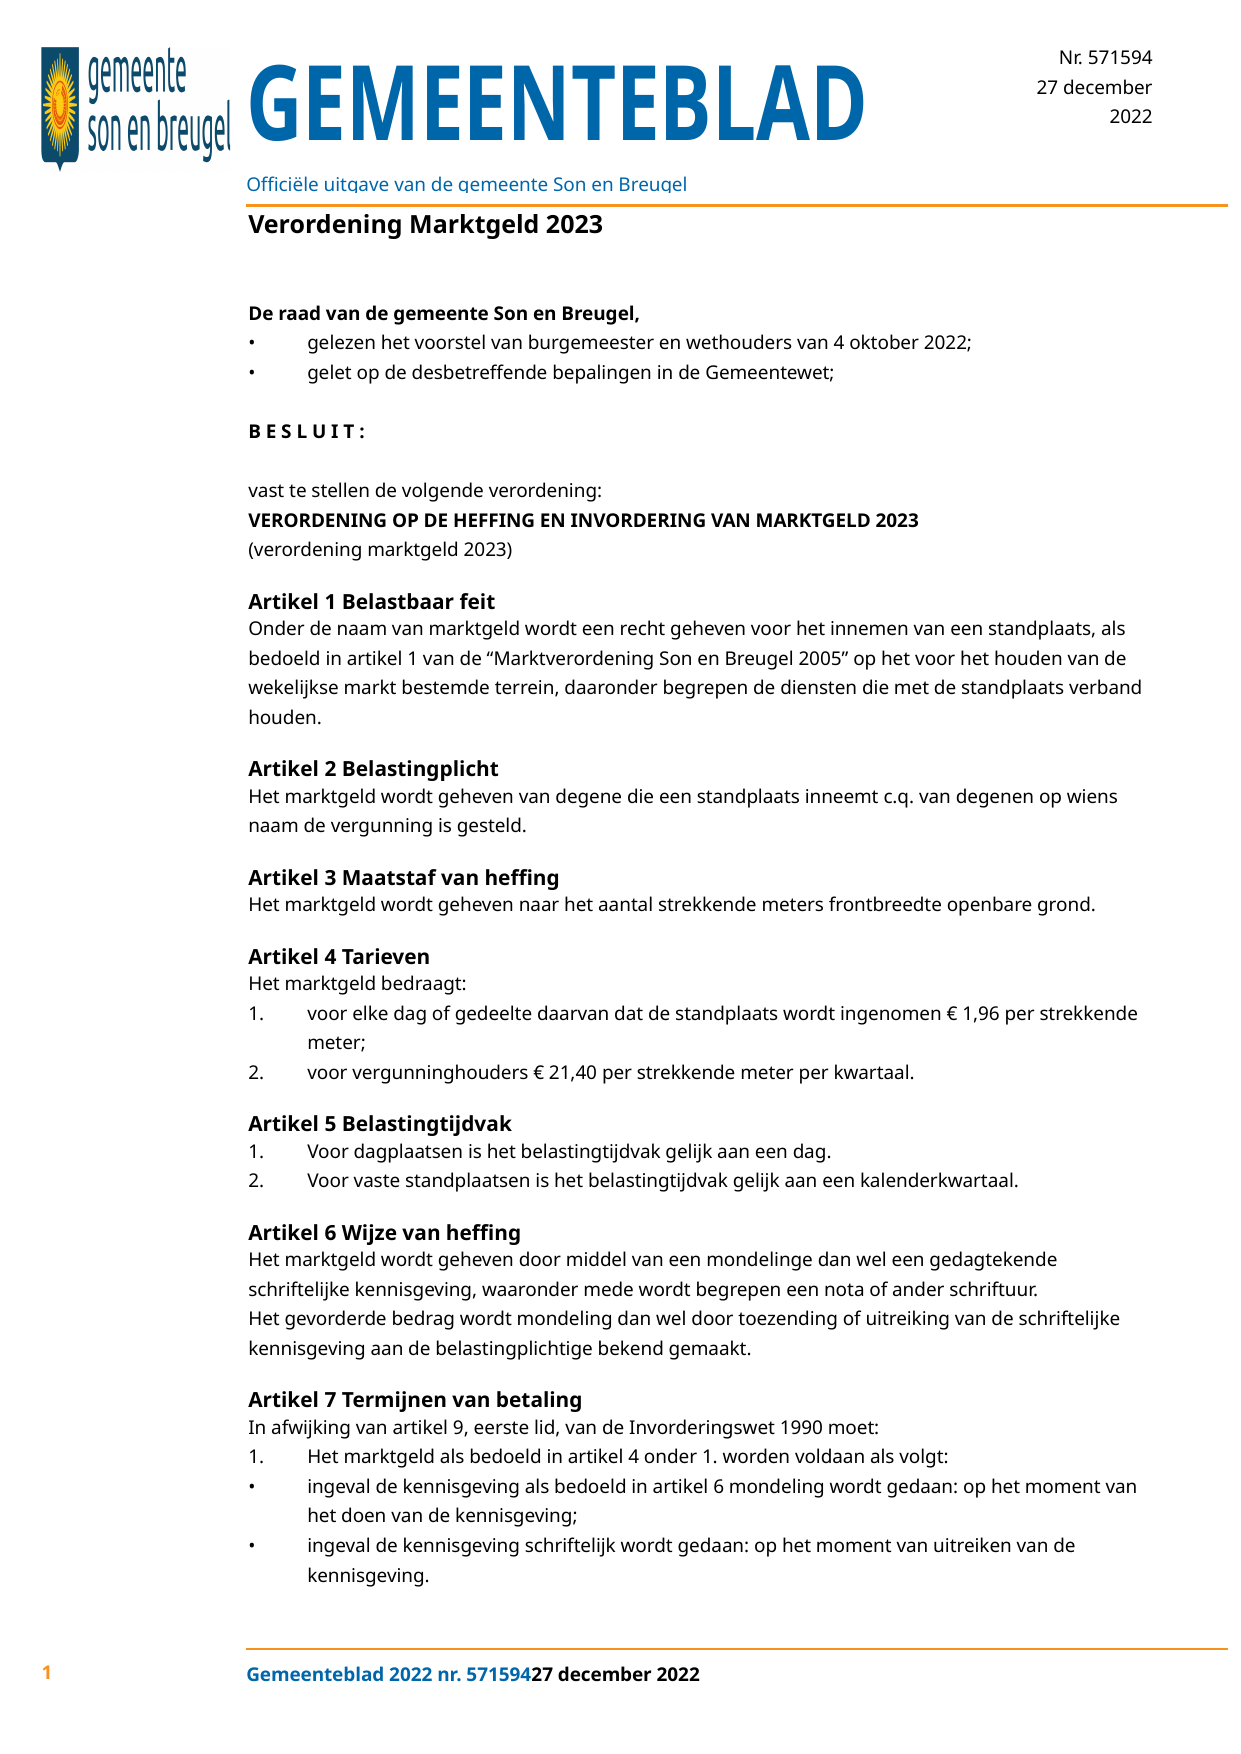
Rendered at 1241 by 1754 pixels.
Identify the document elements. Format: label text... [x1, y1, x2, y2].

list ingeval de kennisgeving schriftelijk wordt gedaan: op het moment van uitreiken van de kennisgeving. [248, 1532, 1152, 1588]
text Artikel 3 Maatstaf van heffing [248, 863, 1152, 891]
text (verordening marktgeld 2023) [248, 537, 1152, 562]
text Het marktgeld wordt geheven door middel van een mondelinge dan wel een gedagtekende schriftelijke kennisgeving, waaronder mede wordt begrepen een nota of ander schriftuur. [248, 1246, 1152, 1302]
text Artikel 6 Wijze van heffing [248, 1218, 1152, 1246]
list Voor vaste standplaatsen is het belastingtijdvak gelijk aan een kalenderkwartaal. [248, 1167, 1152, 1193]
text Artikel 4 Tarieven [248, 942, 1152, 970]
text Verordening Marktgeld 2023 [248, 207, 1152, 241]
text Onder de naam van marktgeld wordt een recht geheven voor het innemen van een standplaats, als bedoeld in artikel 1 van de “Marktverordening Son en Breugel 2005” op het voor het houden van de wekelijkse markt bestemde terrein, daaronder begrepen de diensten die met de standplaats verband houden. [248, 615, 1152, 730]
text De raad van de gemeente Son en Breugel, [248, 300, 1152, 326]
list voor vergunninghouders € 21,40 per strekkende meter per kwartaal. [248, 1059, 1152, 1085]
text vast te stellen de volgende verordening: [248, 477, 1152, 503]
text VERORDENING OP DE HEFFING EN INVORDERING VAN MARKTGELD 2023 [248, 507, 1152, 533]
picture [41, 47, 231, 172]
text B E S L U I T : [248, 418, 1152, 444]
list gelet op de desbetreffende bepalingen in de Gemeentewet; [248, 359, 1152, 385]
list Voor dagplaatsen is het belastingtijdvak gelijk aan een dag. [248, 1138, 1152, 1164]
list Het marktgeld als bedoeld in artikel 4 onder 1. worden voldaan als volgt: [248, 1443, 1152, 1469]
text Artikel 5 Belastingtijdvak [248, 1109, 1152, 1138]
list voor elke dag of gedeelte daarvan dat de standplaats wordt ingenomen € 1,96 per strekkende meter; [248, 1000, 1152, 1055]
text Het gevorderde bedrag wordt mondeling dan wel door toezending of uitreiking van de schriftelijke kennisgeving aan de belastingplichtige bekend gemaakt. [248, 1306, 1152, 1361]
text In afwijking van artikel 9, eerste lid, van de Invorderingswet 1990 moet: [248, 1414, 1152, 1440]
text Het marktgeld wordt geheven naar het aantal strekkende meters frontbreedte openbare grond. [248, 891, 1152, 917]
list ingeval de kennisgeving als bedoeld in artikel 6 mondeling wordt gedaan: op het moment van het doen van de kennisgeving; [248, 1473, 1152, 1528]
text Het marktgeld wordt geheven van degene die een standplaats inneemt c.q. van degenen op wiens naam de vergunning is gesteld. [248, 783, 1152, 838]
text Artikel 2 Belastingplicht [248, 754, 1152, 783]
text Het marktgeld bedraagt: [248, 970, 1152, 996]
text Artikel 1 Belastbaar feit [248, 587, 1152, 615]
list gelezen het voorstel van burgemeester en wethouders van 4 oktober 2022; [248, 329, 1152, 355]
text Artikel 7 Termijnen van betaling [248, 1386, 1152, 1414]
